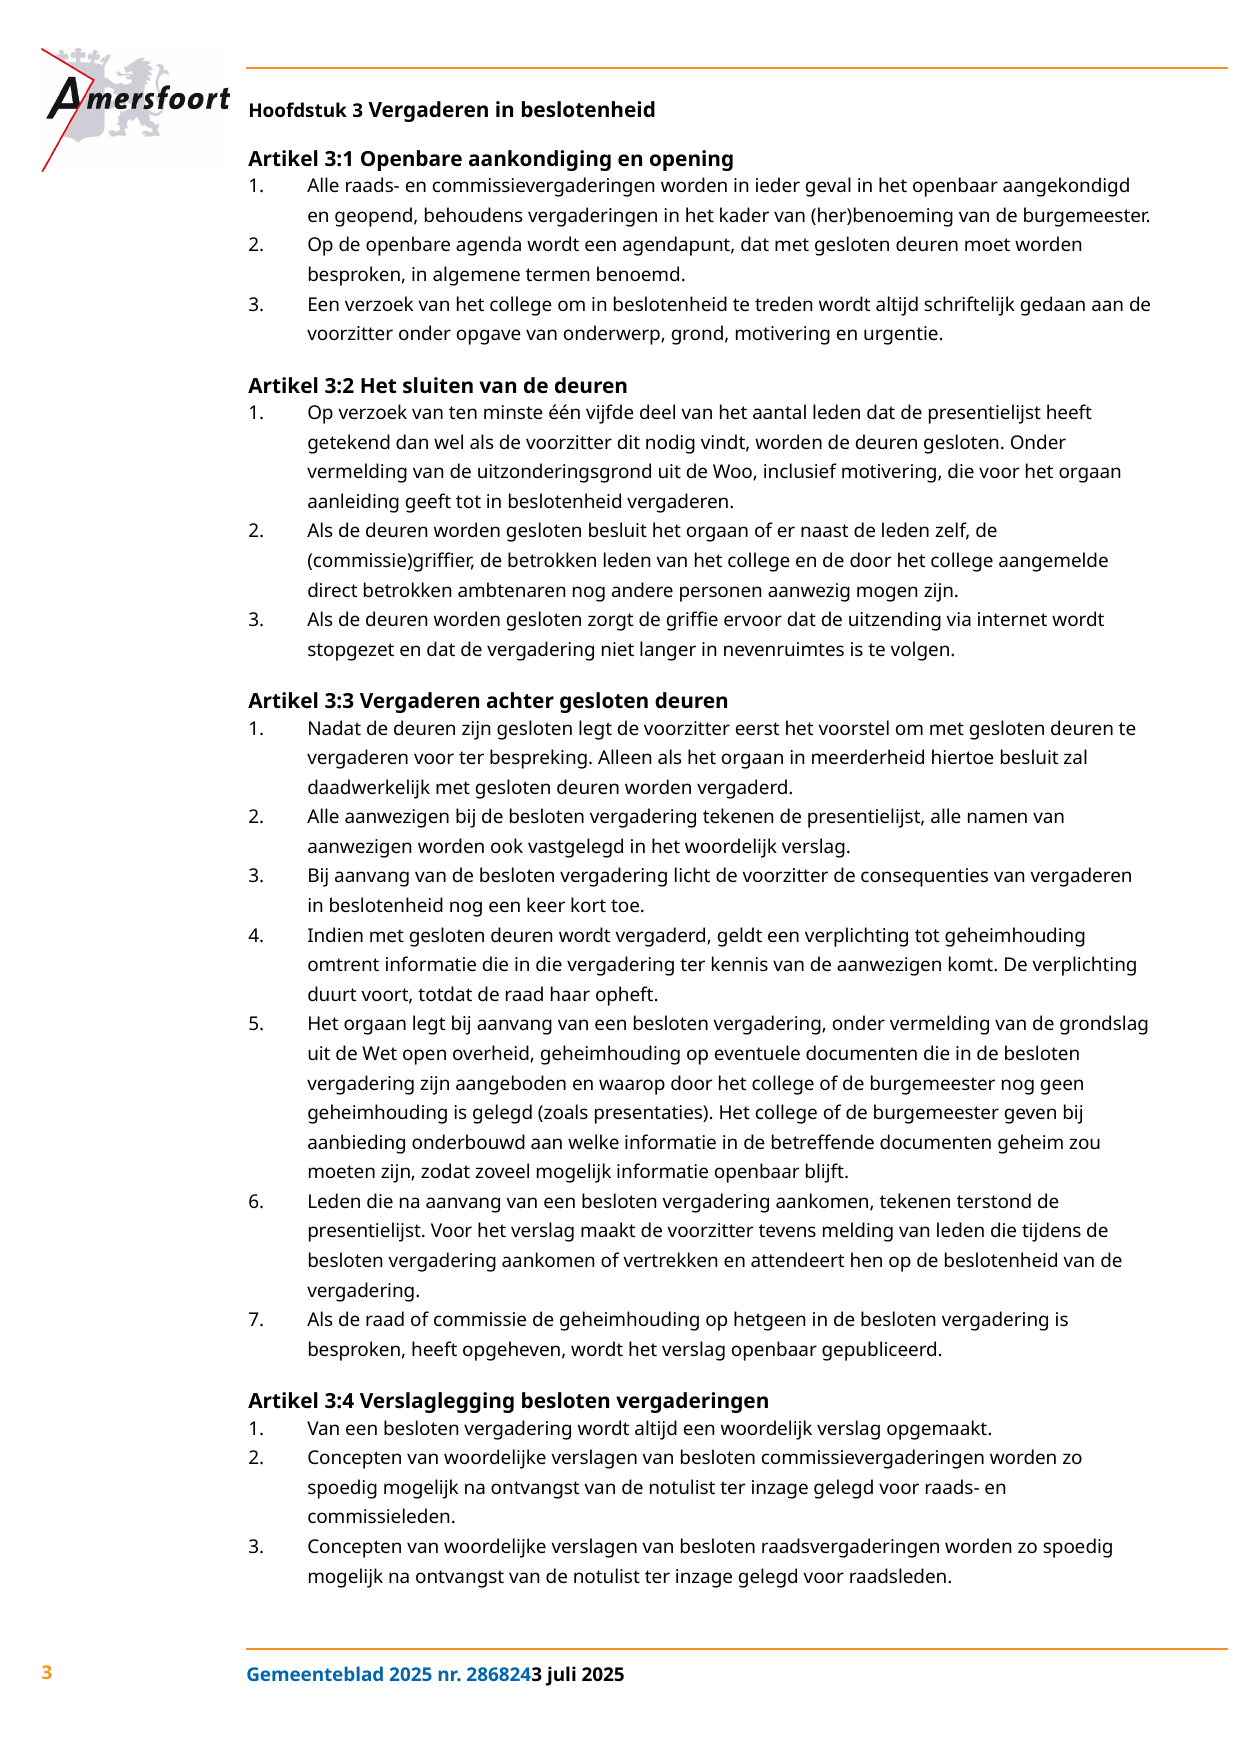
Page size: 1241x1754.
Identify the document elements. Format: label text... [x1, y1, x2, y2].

text Artikel 3:1 Openbare aankondiging en opening [248, 144, 1152, 172]
list Concepten van woordelijke verslagen van besloten commissievergaderingen worden zo spoedig mogelijk na ontvangst van de notulist ter inzage gelegd voor raads- en commissieleden. [248, 1444, 1152, 1529]
list Alle aanwezigen bij de besloten vergadering tekenen de presentielijst, alle namen van aanwezigen worden ook vastgelegd in het woordelijk verslag. [248, 803, 1152, 859]
text Artikel 3:3 Vergaderen achter gesloten deuren [248, 686, 1152, 715]
list Van een besloten vergadering wordt altijd een woordelijk verslag opgemaakt. [248, 1415, 1152, 1441]
list Als de raad of commissie de geheimhouding op hetgeen in de besloten vergadering is besproken, heeft opgeheven, wordt het verslag openbaar gepubliceerd. [248, 1306, 1152, 1362]
text Artikel 3:2 Het sluiten van de deuren [248, 371, 1152, 399]
list Het orgaan legt bij aanvang van een besloten vergadering, onder vermelding van de grondslag uit de Wet open overheid, geheimhouding op eventuele documenten die in de besloten vergadering zijn aangeboden en waarop door het college of de burgemeester nog geen geheimhouding is gelegd (zoals presentaties). Het college of de burgemeester geven bij aanbieding onderbouwd aan welke informatie in de betreffende documenten geheim zou moeten zijn, zodat zoveel mogelijk informatie openbaar blijft. [248, 1011, 1152, 1184]
list Als de deuren worden gesloten zorgt de griffie ervoor dat de uitzending via internet wordt stopgezet en dat de vergadering niet langer in nevenruimtes is te volgen. [248, 606, 1152, 662]
list Bij aanvang van de besloten vergadering licht de voorzitter de consequenties van vergaderen in beslotenheid nog een keer kort toe. [248, 863, 1152, 918]
list Op de openbare agenda wordt een agendapunt, dat met gesloten deuren moet worden besproken, in algemene termen benoemd. [248, 232, 1152, 287]
list Als de deuren worden gesloten besluit het orgaan of er naast de leden zelf, de (commissie)griffier, de betrokken leden van het college en de door het college aangemelde direct betrokken ambtenaren nog andere personen aanwezig mogen zijn. [248, 518, 1152, 602]
list Concepten van woordelijke verslagen van besloten raadsvergaderingen worden zo spoedig mogelijk na ontvangst van de notulist ter inzage gelegd voor raadsleden. [248, 1533, 1152, 1588]
list Op verzoek van ten minste één vijfde deel van het aantal leden dat de presentielijst heeft getekend dan wel als de voorzitter dit nodig vindt, worden de deuren gesloten. Onder vermelding van de uitzonderingsgrond uit de Woo, inclusief motivering, die voor het orgaan aanleiding geeft tot in beslotenheid vergaderen. [248, 399, 1152, 514]
list Indien met gesloten deuren wordt vergaderd, geldt een verplichting tot geheimhouding omtrent informatie die in die vergadering ter kennis van de aanwezigen komt. De verplichting duurt voort, totdat de raad haar opheft. [248, 922, 1152, 1007]
list Nadat de deuren zijn gesloten legt de voorzitter eerst het voorstel om met gesloten deuren te vergaderen voor ter bespreking. Alleen als het orgaan in meerderheid hiertoe besluit zal daadwerkelijk met gesloten deuren worden vergaderd. [248, 715, 1152, 800]
list Alle raads- en commissievergaderingen worden in ieder geval in het openbaar aangekondigd en geopend, behoudens vergaderingen in het kader van (her)benoeming van de burgemeester. [248, 172, 1152, 228]
picture [41, 47, 231, 172]
list Leden die na aanvang van een besloten vergadering aankomen, tekenen terstond de presentielijst. Voor het verslag maakt de voorzitter tevens melding van leden die tijdens de besloten vergadering aankomen of vertrekken en attendeert hen op de beslotenheid van de vergadering. [248, 1188, 1152, 1303]
text Artikel 3:4 Verslaglegging besloten vergaderingen [248, 1386, 1152, 1415]
text Hoofdstuk 3 Vergaderen in beslotenheid [248, 95, 1152, 123]
list Een verzoek van het college om in beslotenheid te treden wordt altijd schriftelijk gedaan aan de voorzitter onder opgave van onderwerp, grond, motivering en urgentie. [248, 291, 1152, 346]
